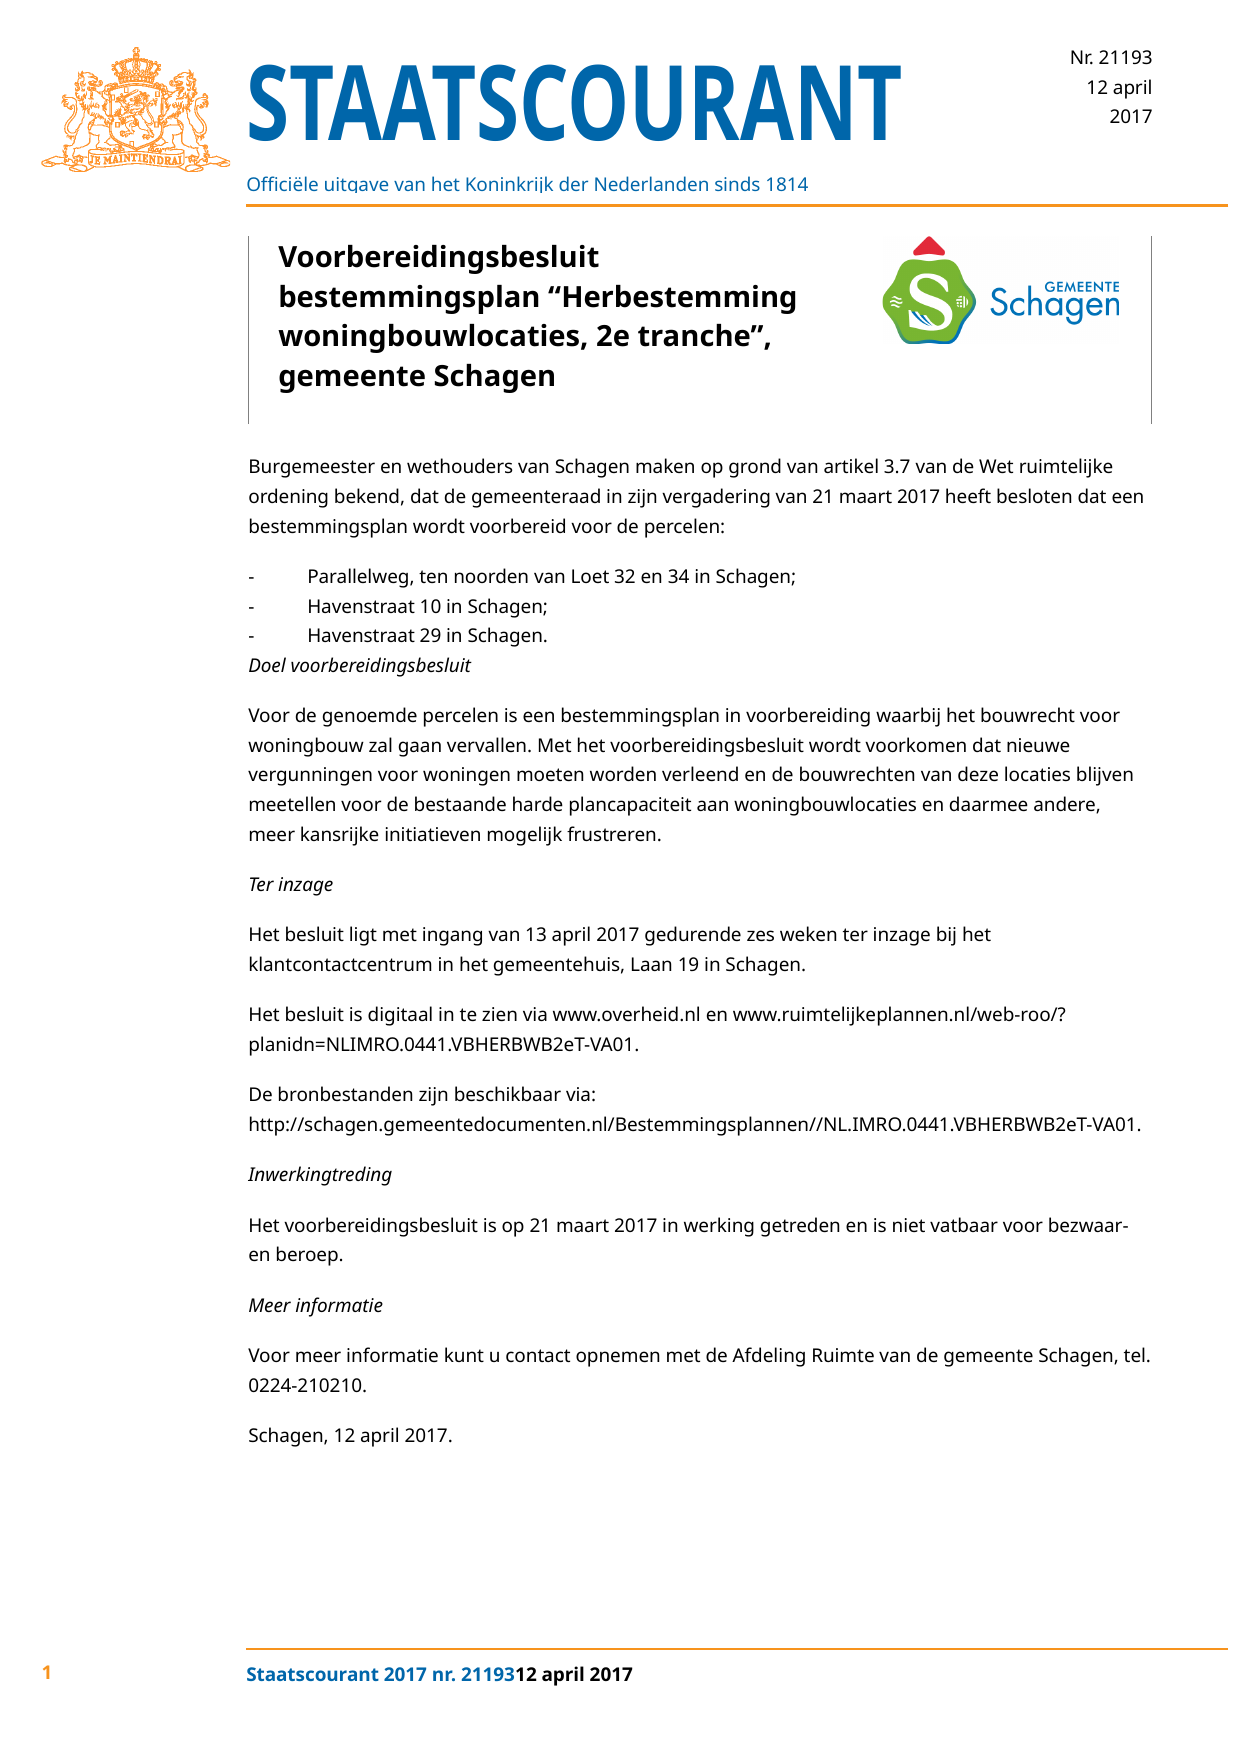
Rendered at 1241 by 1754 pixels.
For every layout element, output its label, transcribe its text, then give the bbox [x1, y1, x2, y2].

text De bronbestanden zijn beschikbaar via: http://schagen.gemeentedocumenten.nl/Bestemmingsplannen//NL.IMRO.0441.VBHERBWB2eT-VA01. [248, 1082, 1152, 1137]
text Meer informatie [248, 1292, 1152, 1318]
text Het besluit is digitaal in te zien via www.overheid.nl en www.ruimtelijkeplannen.nl/web-roo/?planidn=NLIMRO.0441.VBHERBWB2eT-VA01. [248, 1002, 1152, 1057]
table_header [850, 236, 1151, 424]
text Burgemeester en wethouders van Schagen maken op grond van artikel 3.7 van de Wet ruimtelijke ordening bekend, dat de gemeenteraad in zijn vergadering van 21 maart 2017 heeft besloten dat een bestemmingsplan wordt voorbereid voor de percelen: [248, 454, 1152, 538]
text Voor meer informatie kunt u contact opnemen met de Afdeling Ruimte van de gemeente Schagen, tel. 0224-210210. [248, 1342, 1152, 1398]
text Doel voorbereidingsbesluit [248, 652, 1152, 678]
text Voor de genoemde percelen is een bestemmingsplan in voorbereiding waarbij het bouwrecht voor woningbouw zal gaan vervallen. Met het voorbereidingsbesluit wordt voorkomen dat nieuwe vergunningen voor woningen moeten worden verleend en de bouwrechten van deze locaties blijven meetellen voor de bestaande harde plancapaciteit aan woningbouwlocaties en daarmee andere, meer kansrijke initiatieven mogelijk frustreren. [248, 702, 1152, 846]
picture [882, 236, 1119, 344]
text Schagen, 12 april 2017. [248, 1422, 1152, 1448]
list Havenstraat 29 in Schagen. [248, 622, 1152, 648]
list Havenstraat 10 in Schagen; [248, 593, 1152, 618]
table_header Voorbereidingsbesluit bestemmingsplan “Herbestemming woningbouwlocaties, 2e tranche”, gemeente Schagen [249, 236, 850, 424]
text Het besluit ligt met ingang van 13 april 2017 gedurende zes weken ter inzage bij het klantcontactcentrum in het gemeentehuis, Laan 19 in Schagen. [248, 922, 1152, 977]
list Parallelweg, ten noorden van Loet 32 en 34 in Schagen; [248, 563, 1152, 589]
text Ter inzage [248, 871, 1152, 897]
picture [41, 47, 231, 172]
text Het voorbereidingsbesluit is op 21 maart 2017 in werking getreden en is niet vatbaar voor bezwaar- en beroep. [248, 1212, 1152, 1267]
text Inwerkingtreding [248, 1162, 1152, 1187]
